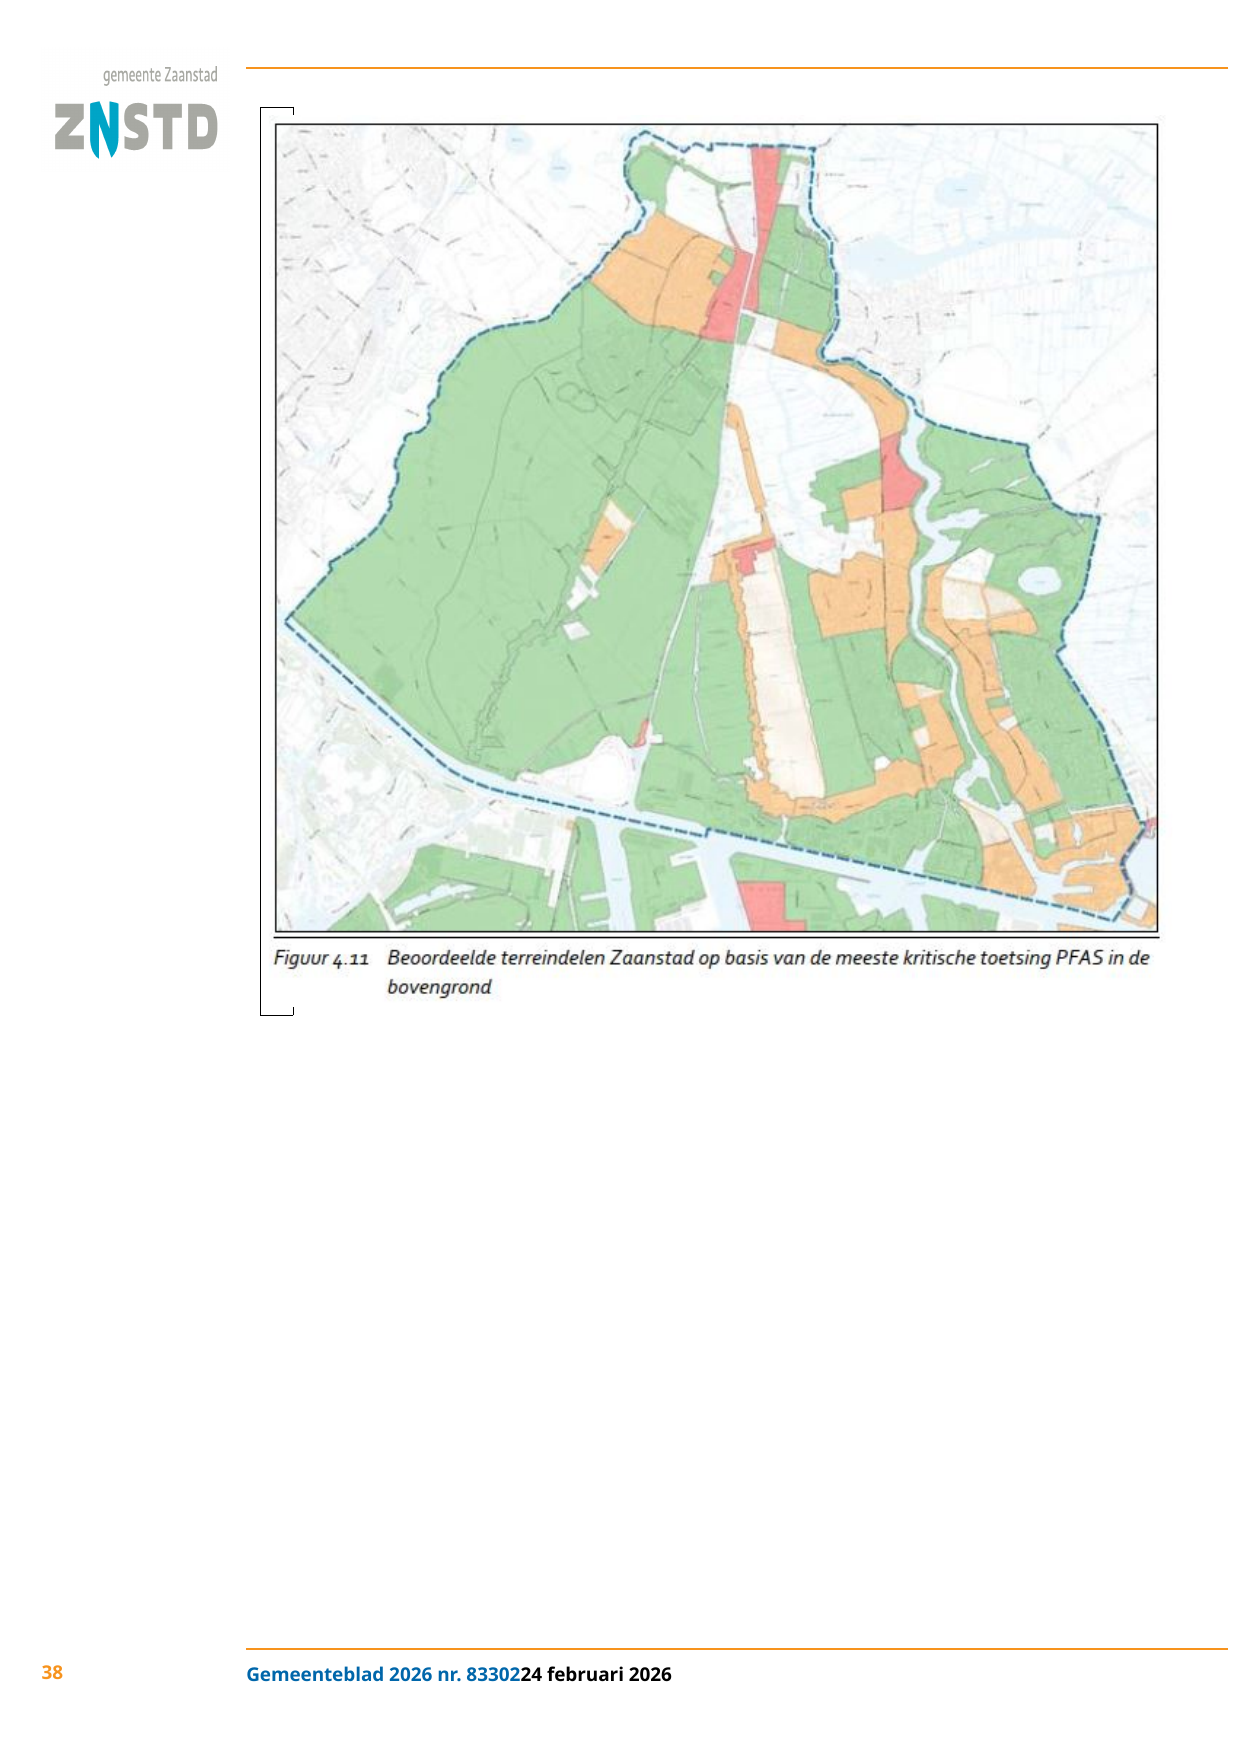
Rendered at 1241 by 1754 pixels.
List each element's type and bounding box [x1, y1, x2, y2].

picture [41, 47, 231, 172]
picture [268, 115, 1173, 1007]
